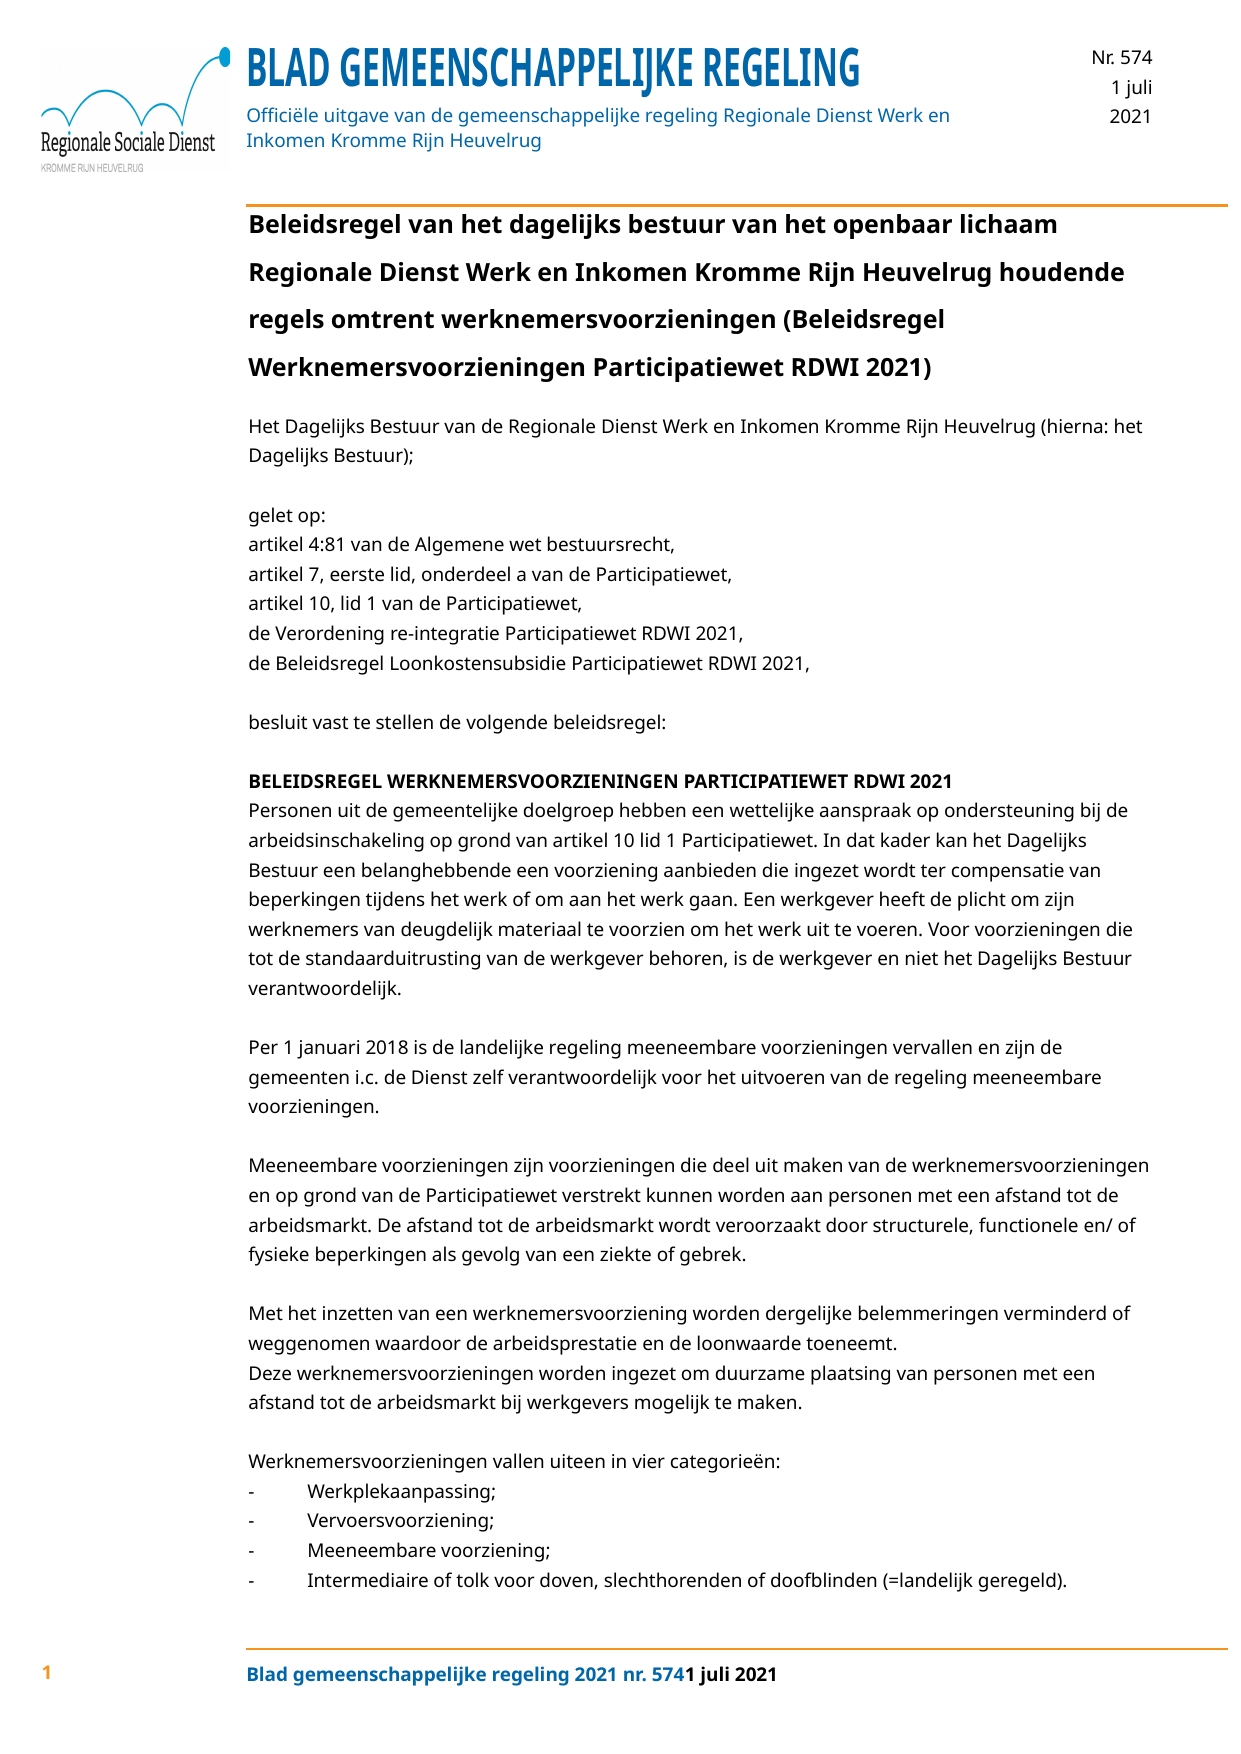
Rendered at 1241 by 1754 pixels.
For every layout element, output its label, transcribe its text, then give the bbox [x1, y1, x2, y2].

text Meeneembare voorzieningen zijn voorzieningen die deel uit maken van de werknemersvoorzieningen en op grond van de Participatiewet verstrekt kunnen worden aan personen met een afstand tot de arbeidsmarkt. De afstand tot de arbeidsmarkt wordt veroorzaakt door structurele, functionele en/ of fysieke beperkingen als gevolg van een ziekte of gebrek. [248, 1153, 1152, 1267]
list Meeneembare voorziening; [248, 1537, 1152, 1563]
text Met het inzetten van een werknemersvoorziening worden dergelijke belemmeringen verminderd of weggenomen waardoor de arbeidsprestatie en de loonwaarde toeneemt. [248, 1301, 1152, 1356]
text Per 1 januari 2018 is de landelijke regeling meeneembare voorzieningen vervallen en zijn de gemeenten i.c. de Dienst zelf verantwoordelijk voor het uitvoeren van de regeling meeneembare voorzieningen. [248, 1034, 1152, 1119]
text artikel 7, eerste lid, onderdeel a van de Participatiewet, [248, 561, 1152, 587]
text Werknemersvoorzieningen vallen uiteen in vier categorieën: [248, 1448, 1152, 1474]
list Vervoersvoorziening; [248, 1508, 1152, 1533]
text Deze werknemersvoorzieningen worden ingezet om duurzame plaatsing van personen met een afstand tot de arbeidsmarkt bij werkgevers mogelijk te maken. [248, 1360, 1152, 1415]
text Beleidsregel van het dagelijks bestuur van het openbaar lichaam Regionale Dienst Werk en Inkomen Kromme Rijn Heuvelrug houdende regels omtrent werknemersvoorzieningen (Beleidsregel Werknemersvoorzieningen Participatiewet RDWI 2021) [248, 207, 1152, 384]
text besluit vast te stellen de volgende beleidsregel: [248, 709, 1152, 735]
list Intermediaire of tolk voor doven, slechthorenden of doofblinden (=landelijk geregeld). [248, 1567, 1152, 1593]
list Werkplekaanpassing; [248, 1478, 1152, 1504]
text de Beleidsregel Loonkostensubsidie Participatiewet RDWI 2021, [248, 650, 1152, 676]
text artikel 4:81 van de Algemene wet bestuursrecht, [248, 531, 1152, 557]
text gelet op: [248, 502, 1152, 528]
text BELEIDSREGEL WERKNEMERSVOORZIENINGEN PARTICIPATIEWET RDWI 2021 [248, 768, 1152, 794]
text Het Dagelijks Bestuur van de Regionale Dienst Werk en Inkomen Kromme Rijn Heuvelrug (hierna: het Dagelijks Bestuur); [248, 413, 1152, 468]
text Personen uit de gemeentelijke doelgroep hebben een wettelijke aanspraak op ondersteuning bij de arbeidsinschakeling op grond van artikel 10 lid 1 Participatiewet. In dat kader kan het Dagelijks Bestuur een belanghebbende een voorziening aanbieden die ingezet wordt ter compensatie van beperkingen tijdens het werk of om aan het werk gaan. Een werkgever heeft de plicht om zijn werknemers van deugdelijk materiaal te voorzien om het werk uit te voeren. Voor voorzieningen die tot de standaarduitrusting van de werkgever behoren, is de werkgever en niet het Dagelijks Bestuur verantwoordelijk. [248, 798, 1152, 1001]
text artikel 10, lid 1 van de Participatiewet, [248, 591, 1152, 616]
text de Verordening re-integratie Participatiewet RDWI 2021, [248, 620, 1152, 646]
picture [41, 47, 231, 172]
